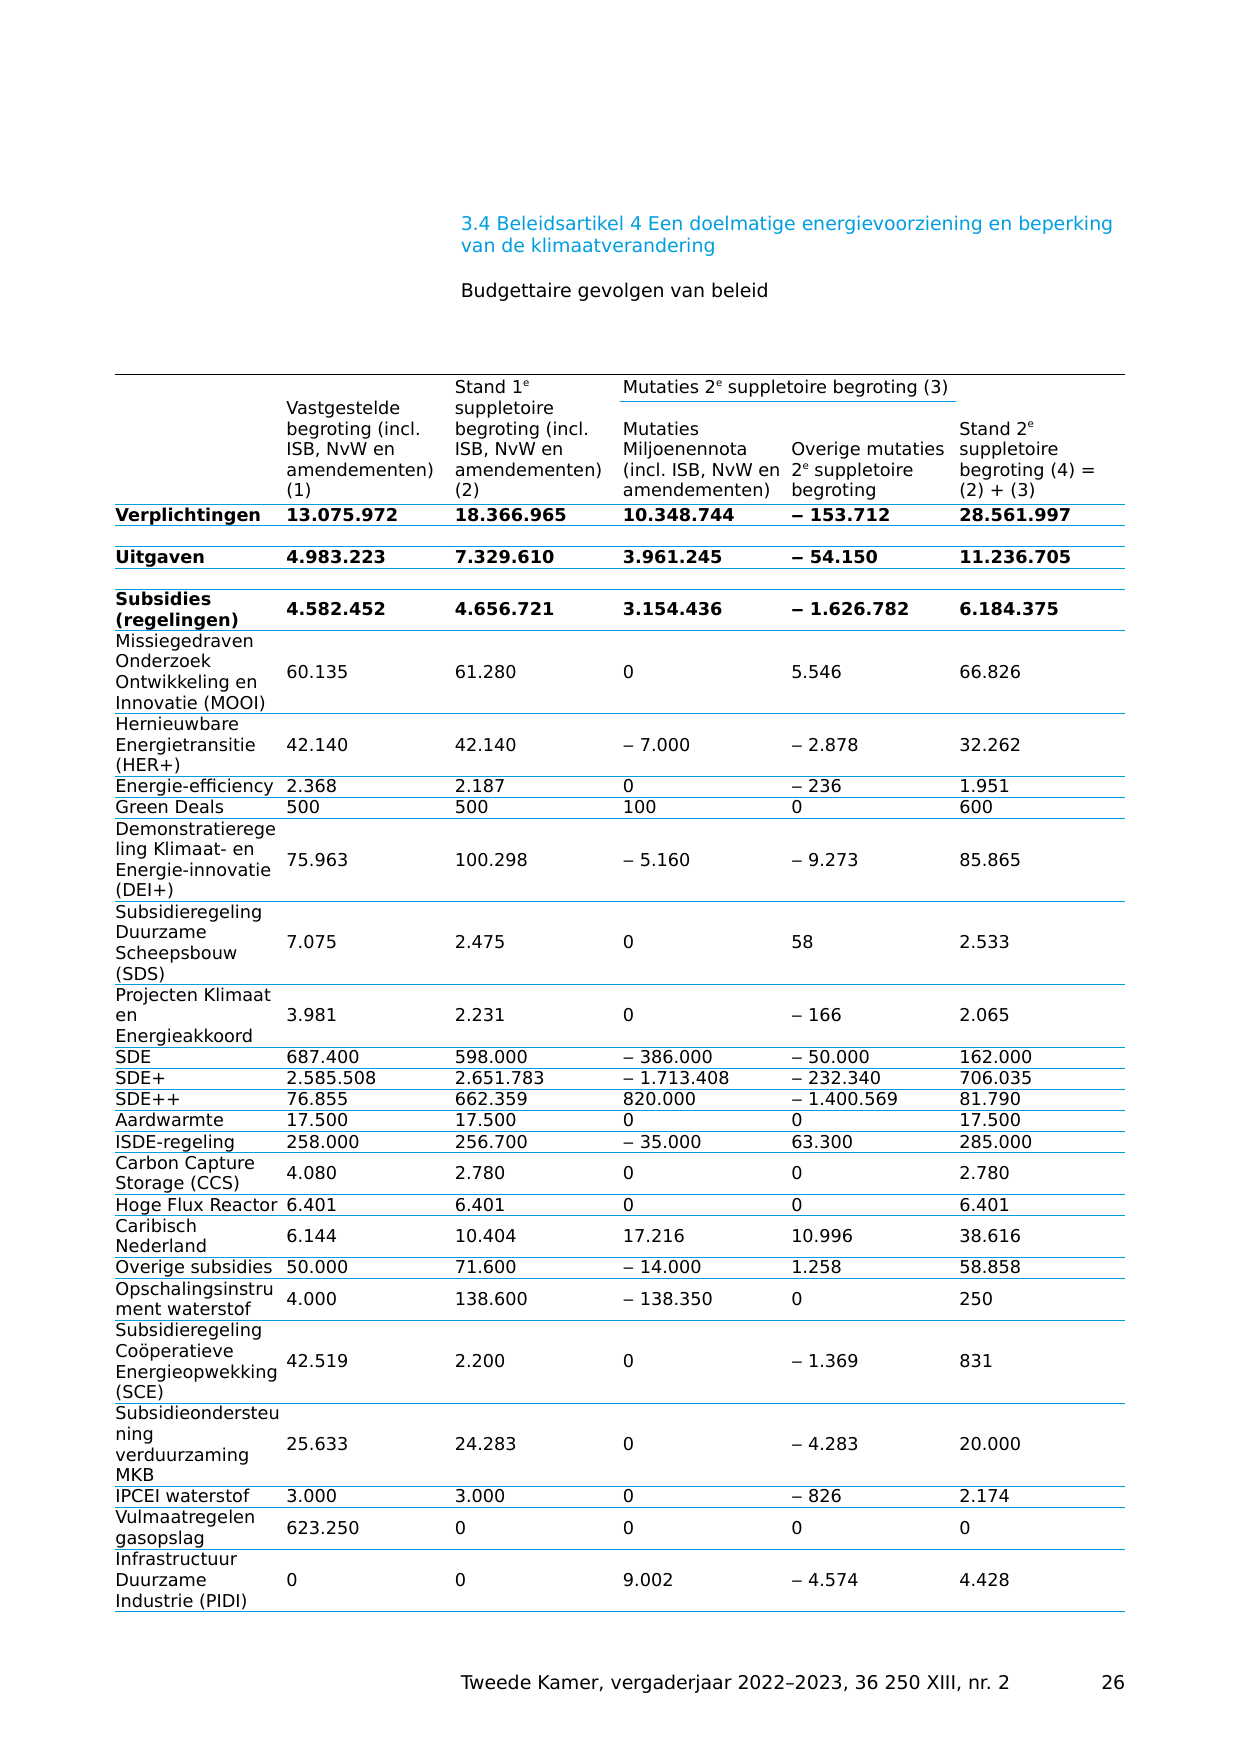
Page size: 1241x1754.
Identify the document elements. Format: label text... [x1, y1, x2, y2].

table_cell 10.404 [452, 1216, 620, 1257]
table_cell 0 [620, 1404, 788, 1486]
table_cell 38.616 [956, 1216, 1125, 1257]
table_header Tabel 18 Budgettaire gevolgen van beleid art. 4 Een doelmatige energievoorziening en beperking van de klimaatverandering (Tweede suppletoire begroting) (bedragen x € 1.000) [115, 326, 1125, 374]
table_cell Mutaties 2e suppletoire begroting (3) [620, 375, 956, 401]
table_cell [115, 375, 283, 504]
table_cell 10.996 [788, 1216, 956, 1257]
table_cell Stand 1e suppletoire begroting (incl. ISB, NvW en amendementen) (2) [452, 375, 620, 504]
table_cell 0 [620, 902, 788, 984]
table_cell 0 [620, 1111, 788, 1131]
table_cell 17.500 [956, 1111, 1125, 1131]
table_cell Stand 2e suppletoire begroting (4) = (2) + (3) [956, 375, 1125, 504]
table_cell Subsidies (regelingen) [115, 590, 283, 630]
table_cell ‒ 2.878 [788, 714, 956, 776]
table_cell 100 [620, 798, 788, 818]
table_cell ‒ 54.150 [788, 547, 956, 567]
table_cell SDE+ [115, 1069, 283, 1089]
table_cell Subsidieregeling Coöperatieve Energieopwekking (SCE) [115, 1321, 283, 1403]
table_cell ‒ 4.283 [788, 1404, 956, 1486]
table_cell 100.298 [452, 819, 620, 901]
table_cell 600 [956, 798, 1125, 818]
table_cell ISDE-regeling [115, 1132, 283, 1152]
table_cell 598.000 [452, 1048, 620, 1068]
table_cell ‒ 166 [788, 985, 956, 1046]
table_cell 6.144 [283, 1216, 452, 1257]
table_cell 17.500 [283, 1111, 452, 1131]
table_cell 662.359 [452, 1090, 620, 1110]
table_cell ‒ 1.400.569 [788, 1090, 956, 1110]
table_cell 0 [620, 1508, 788, 1549]
table_cell 0 [620, 1321, 788, 1403]
table_cell ‒ 7.000 [620, 714, 788, 776]
table_cell 60.135 [283, 631, 452, 713]
table_cell 4.983.223 [283, 547, 452, 567]
table_cell 0 [788, 1195, 956, 1215]
table_cell SDE++ [115, 1090, 283, 1110]
table_cell ‒ 35.000 [620, 1132, 788, 1152]
table_cell Projecten Klimaat en Energieakkoord [115, 985, 283, 1046]
table_cell 0 [956, 1508, 1125, 1549]
table_cell ‒ 236 [788, 777, 956, 797]
table_cell 58.858 [956, 1258, 1125, 1278]
table_cell Subsidieregeling Duurzame Scheepsbouw (SDS) [115, 902, 283, 984]
table_cell 42.519 [283, 1321, 452, 1403]
table_cell 0 [788, 1279, 956, 1320]
table_cell 18.366.965 [452, 505, 620, 525]
title Budgettaire gevolgen van beleid [461, 280, 1125, 302]
table_cell ‒ 153.712 [788, 505, 956, 525]
table_cell 0 [620, 777, 788, 797]
table_cell Carbon Capture Storage (CCS) [115, 1153, 283, 1194]
table_cell ‒ 1.713.408 [620, 1069, 788, 1089]
table_cell ‒ 386.000 [620, 1048, 788, 1068]
table_cell Overige subsidies [115, 1258, 283, 1278]
table_cell [620, 569, 788, 588]
table_cell [452, 569, 620, 588]
table_cell 71.600 [452, 1258, 620, 1278]
table_cell SDE [115, 1048, 283, 1068]
table_cell 7.075 [283, 902, 452, 984]
table_cell 0 [620, 1487, 788, 1507]
table_cell ‒ 826 [788, 1487, 956, 1507]
table_cell 3.000 [452, 1487, 620, 1507]
table_cell 2.475 [452, 902, 620, 984]
table_cell 1.951 [956, 777, 1125, 797]
table_cell 0 [788, 1111, 956, 1131]
table_cell 75.963 [283, 819, 452, 901]
table_cell ‒ 138.350 [620, 1279, 788, 1320]
table_cell 61.280 [452, 631, 620, 713]
table_cell 6.401 [452, 1195, 620, 1215]
table_cell 2.780 [956, 1153, 1125, 1194]
table_cell ‒ 50.000 [788, 1048, 956, 1068]
table_cell 3.000 [283, 1487, 452, 1507]
table_cell 58 [788, 902, 956, 984]
table_cell 0 [620, 985, 788, 1046]
table_cell Energie-efficiency [115, 777, 283, 797]
table_cell 6.401 [283, 1195, 452, 1215]
table_cell 63.300 [788, 1132, 956, 1152]
table_cell 6.184.375 [956, 590, 1125, 630]
table_cell 7.329.610 [452, 547, 620, 567]
table_cell 20.000 [956, 1404, 1125, 1486]
table_cell 81.790 [956, 1090, 1125, 1110]
table_cell 500 [452, 798, 620, 818]
table_cell Overige mutaties 2e suppletoire begroting [788, 402, 956, 504]
table_cell 32.262 [956, 714, 1125, 776]
title 3.4 Beleidsartikel 4 Een doelmatige energievoorziening en beperking van de klimaatverandering [461, 213, 1125, 257]
table_cell ‒ 14.000 [620, 1258, 788, 1278]
table_cell IPCEI waterstof [115, 1487, 283, 1507]
table_cell 285.000 [956, 1132, 1125, 1152]
table_cell ‒ 5.160 [620, 819, 788, 901]
table_cell 17.500 [452, 1111, 620, 1131]
table_cell 4.080 [283, 1153, 452, 1194]
table_cell 25.633 [283, 1404, 452, 1486]
table_cell 4.582.452 [283, 590, 452, 630]
table_cell 687.400 [283, 1048, 452, 1068]
table_cell 0 [788, 798, 956, 818]
table_cell 2.200 [452, 1321, 620, 1403]
table_cell 0 [452, 1550, 620, 1611]
table_cell 42.140 [452, 714, 620, 776]
table_cell 42.140 [283, 714, 452, 776]
table_cell 76.855 [283, 1090, 452, 1110]
table_cell 0 [452, 1508, 620, 1549]
table_cell 0 [788, 1153, 956, 1194]
table_cell 5.546 [788, 631, 956, 713]
table_cell 4.000 [283, 1279, 452, 1320]
table_cell [788, 569, 956, 588]
table_cell 2.780 [452, 1153, 620, 1194]
table_cell [283, 569, 452, 588]
table_cell Vastgestelde begroting (incl. ISB, NvW en amendementen) (1) [283, 375, 452, 504]
table_cell [788, 526, 956, 546]
table_cell Hernieuwbare Energietransitie (HER+) [115, 714, 283, 776]
table_cell ‒ 232.340 [788, 1069, 956, 1089]
table_cell 831 [956, 1321, 1125, 1403]
table_cell 10.348.744 [620, 505, 788, 525]
table_cell Verplichtingen [115, 505, 283, 525]
table_cell 28.561.997 [956, 505, 1125, 525]
table_cell 11.236.705 [956, 547, 1125, 567]
table_cell 17.216 [620, 1216, 788, 1257]
table_cell ‒ 9.273 [788, 819, 956, 901]
table_cell Demonstratieregeling Klimaat- en Energie-innovatie (DEI+) [115, 819, 283, 901]
table_cell 3.981 [283, 985, 452, 1046]
table_cell 0 [620, 1195, 788, 1215]
table_cell [283, 526, 452, 546]
table_cell 0 [788, 1508, 956, 1549]
table_cell 2.533 [956, 902, 1125, 984]
table_cell 4.428 [956, 1550, 1125, 1611]
table_cell Opschalingsinstrument waterstof [115, 1279, 283, 1320]
table_cell 50.000 [283, 1258, 452, 1278]
table_cell 162.000 [956, 1048, 1125, 1068]
table_cell Aardwarmte [115, 1111, 283, 1131]
table_cell [956, 526, 1125, 546]
table_cell Caribisch Nederland [115, 1216, 283, 1257]
table_cell 24.283 [452, 1404, 620, 1486]
table_cell Green Deals [115, 798, 283, 818]
table_cell 2.231 [452, 985, 620, 1046]
table_cell [620, 526, 788, 546]
table_cell 3.961.245 [620, 547, 788, 567]
table_cell 0 [620, 631, 788, 713]
table_cell 2.065 [956, 985, 1125, 1046]
table_cell Hoge Flux Reactor [115, 1195, 283, 1215]
table_cell 1.258 [788, 1258, 956, 1278]
table_cell 2.651.783 [452, 1069, 620, 1089]
table_cell 85.865 [956, 819, 1125, 901]
table_cell 250 [956, 1279, 1125, 1320]
table_cell Uitgaven [115, 547, 283, 567]
table_cell 0 [620, 1153, 788, 1194]
table_cell Infrastructuur Duurzame Industrie (PIDI) [115, 1550, 283, 1611]
table_cell Vulmaatregelen gasopslag [115, 1508, 283, 1549]
table_cell Missiegedraven Onderzoek Ontwikkeling en Innovatie (MOOI) [115, 631, 283, 713]
table_cell 706.035 [956, 1069, 1125, 1089]
table_cell 3.154.436 [620, 590, 788, 630]
table_cell 138.600 [452, 1279, 620, 1320]
table_cell Mutaties Miljoenennota (incl. ISB, NvW en amendementen) [620, 402, 788, 504]
table_cell 9.002 [620, 1550, 788, 1611]
table_cell 258.000 [283, 1132, 452, 1152]
table_cell ‒ 1.369 [788, 1321, 956, 1403]
table_cell 4.656.721 [452, 590, 620, 630]
table_cell 2.187 [452, 777, 620, 797]
table_cell 2.585.508 [283, 1069, 452, 1089]
table_cell 66.826 [956, 631, 1125, 713]
table_cell [452, 526, 620, 546]
table_cell 13.075.972 [283, 505, 452, 525]
table_cell [956, 569, 1125, 588]
table_cell Subsidieondersteuning verduurzaming MKB [115, 1404, 283, 1486]
table_cell 500 [283, 798, 452, 818]
table_cell 2.174 [956, 1487, 1125, 1507]
table_cell ‒ 4.574 [788, 1550, 956, 1611]
table_cell 2.368 [283, 777, 452, 797]
table_cell [115, 526, 283, 546]
table_cell 256.700 [452, 1132, 620, 1152]
table_cell ‒ 1.626.782 [788, 590, 956, 630]
table_cell [115, 569, 283, 588]
table_cell 6.401 [956, 1195, 1125, 1215]
table_cell 623.250 [283, 1508, 452, 1549]
table_cell 0 [283, 1550, 452, 1611]
table_cell 820.000 [620, 1090, 788, 1110]
